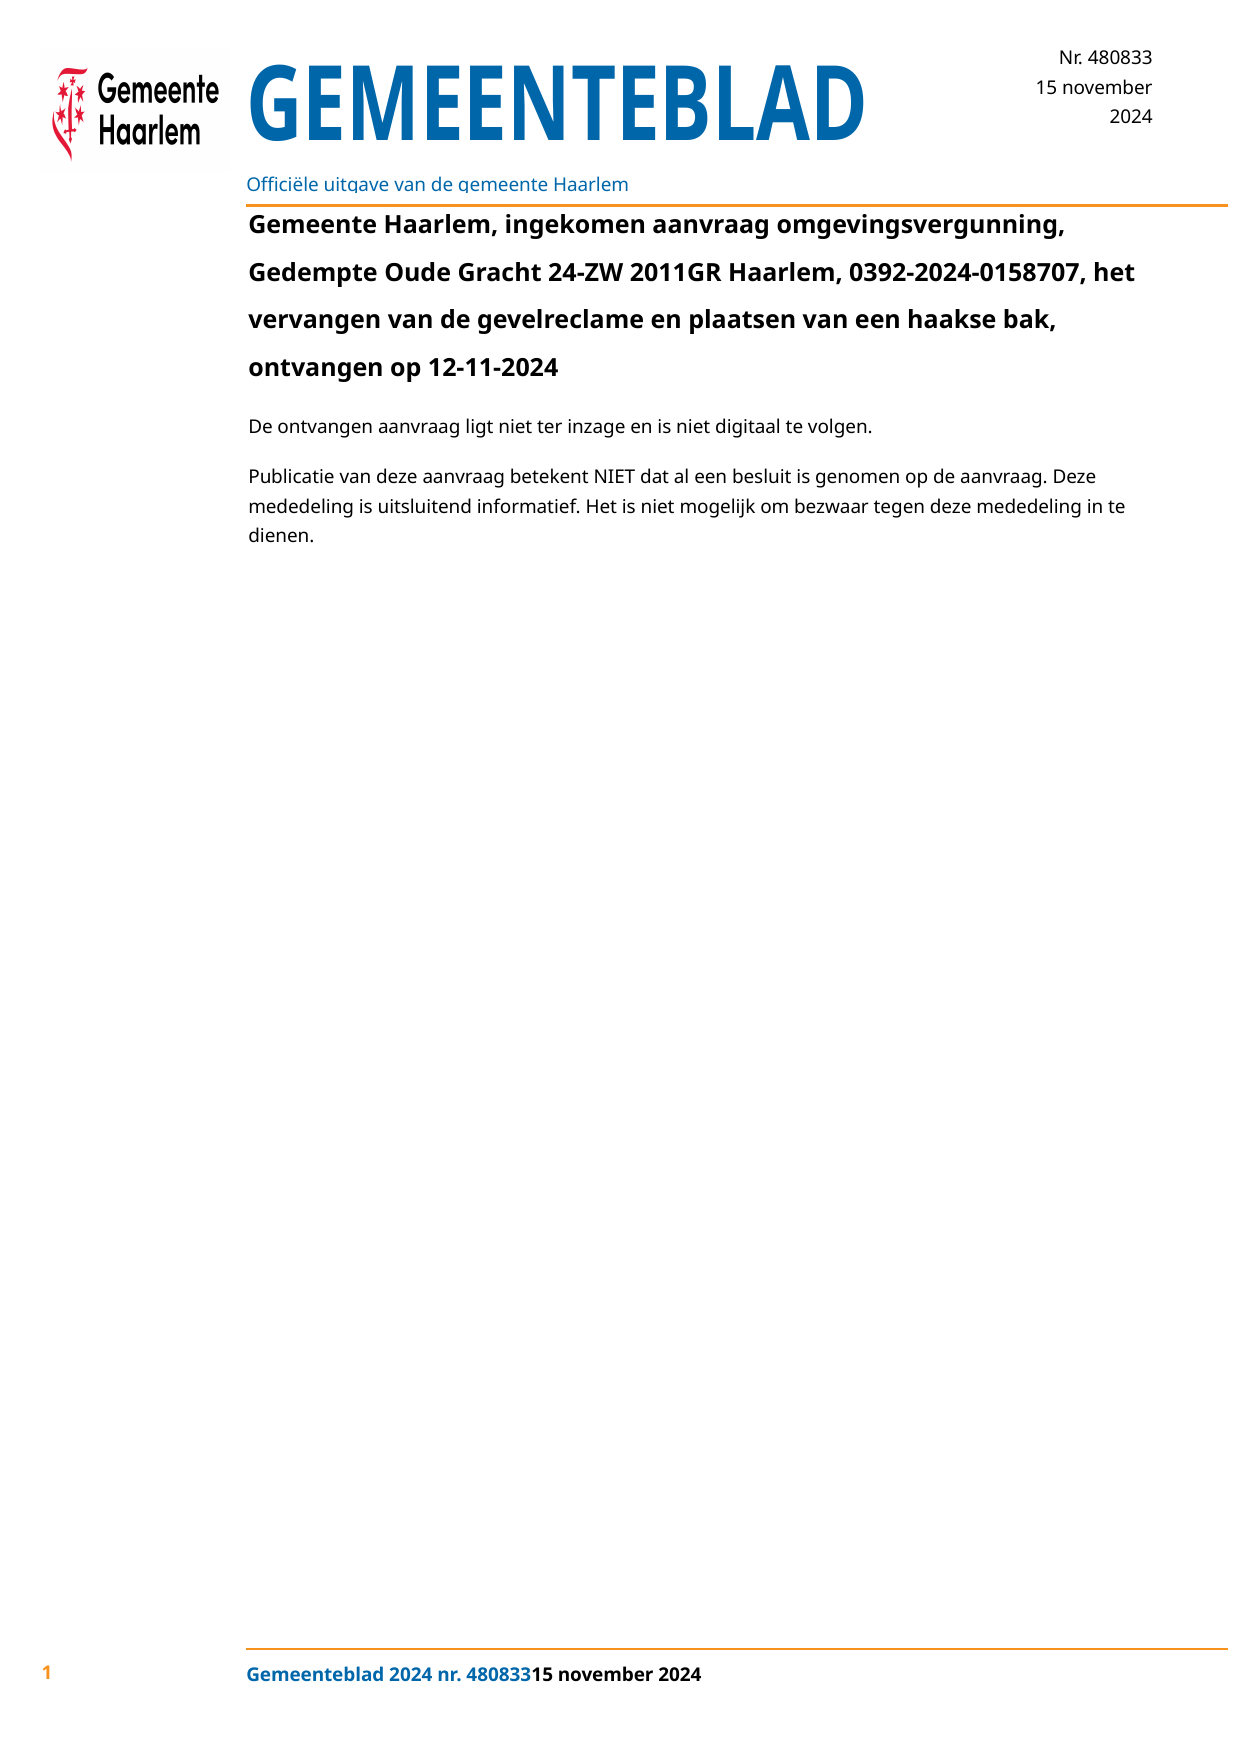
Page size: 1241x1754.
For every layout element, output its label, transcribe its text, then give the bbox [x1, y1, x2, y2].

text Publicatie van deze aanvraag betekent NIET dat al een besluit is genomen op de aanvraag. Deze mededeling is uitsluitend informatief. Het is niet mogelijk om bezwaar tegen deze mededeling in te dienen. [248, 463, 1152, 548]
picture [41, 47, 231, 172]
text De ontvangen aanvraag ligt niet ter inzage en is niet digitaal te volgen. [248, 413, 1152, 439]
text Gemeente Haarlem, ingekomen aanvraag omgevingsvergunning, Gedempte Oude Gracht 24-ZW 2011GR Haarlem, 0392-2024-0158707, het vervangen van de gevelreclame en plaatsen van een haakse bak, ontvangen op 12-11-2024 [248, 207, 1152, 384]
